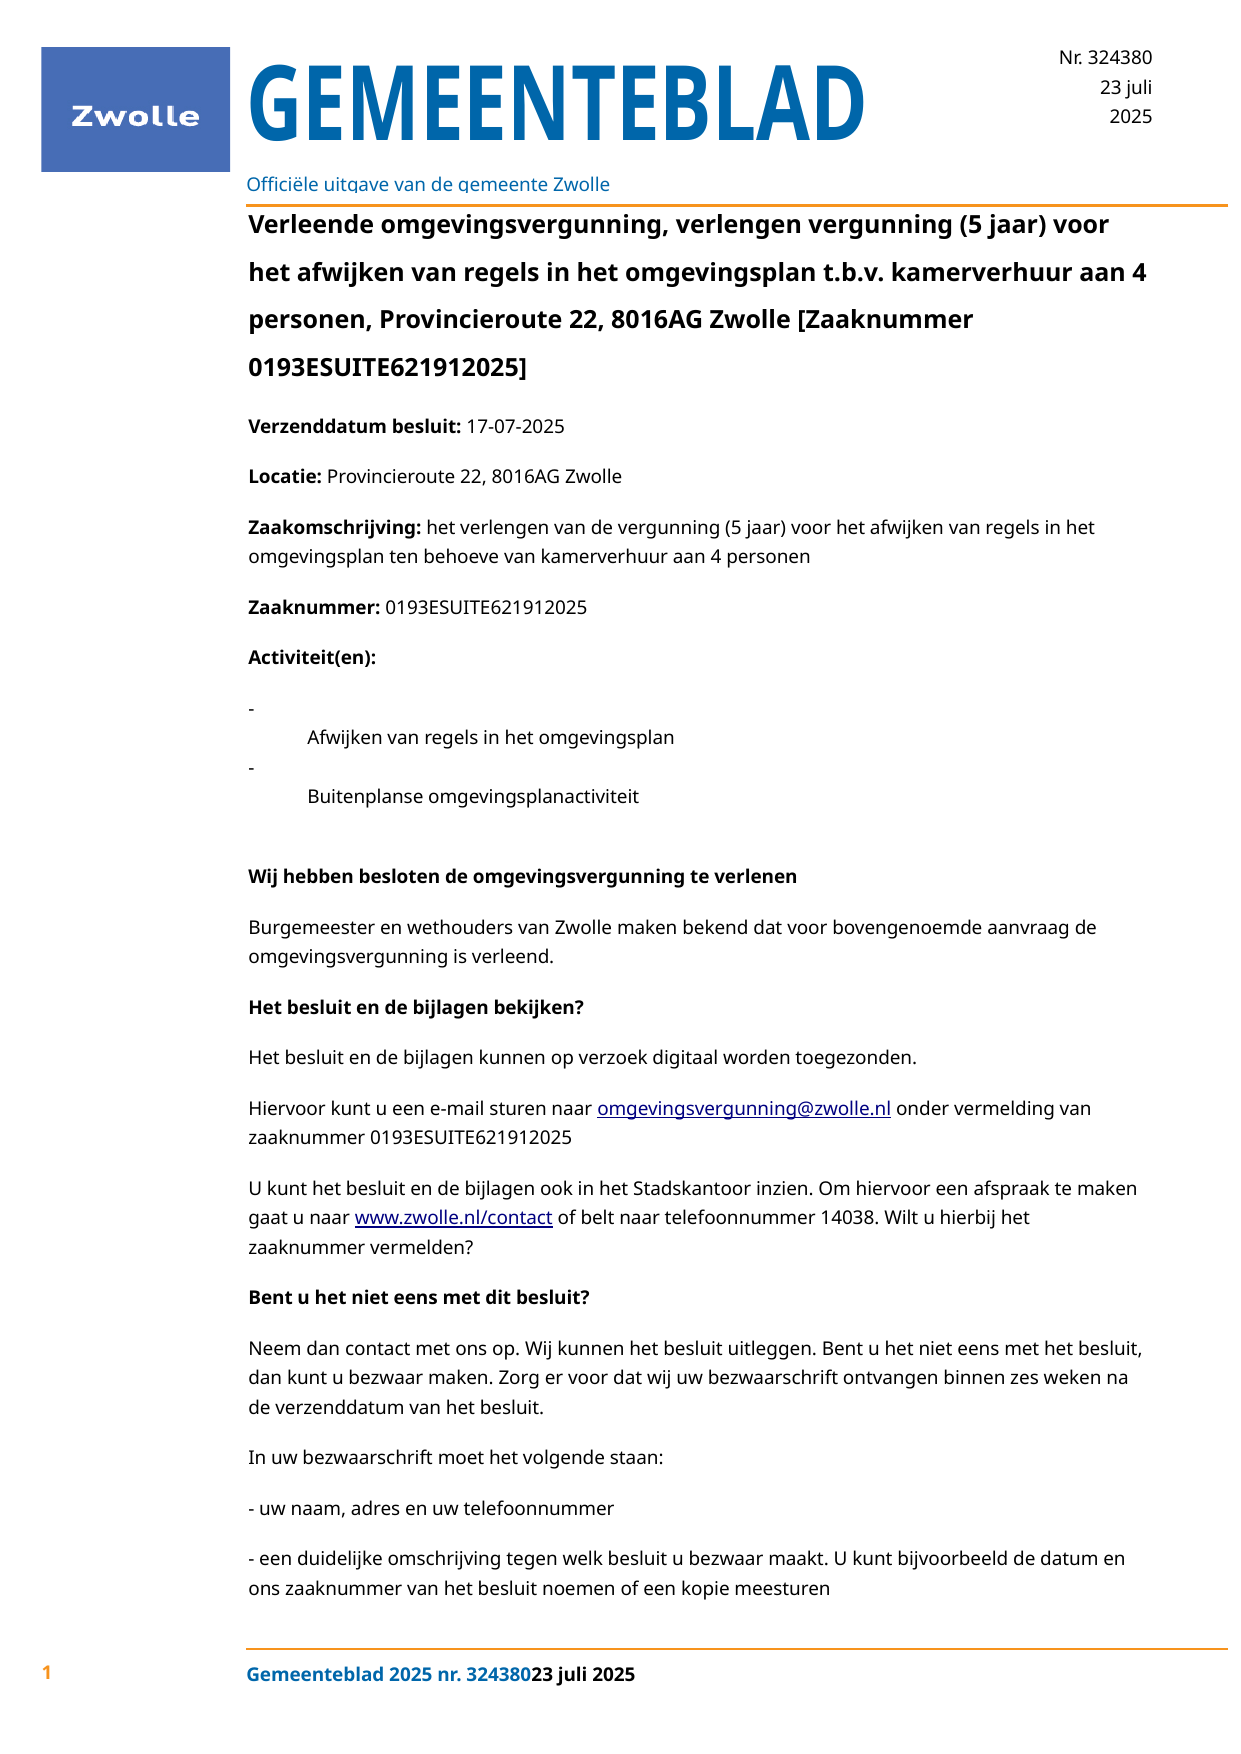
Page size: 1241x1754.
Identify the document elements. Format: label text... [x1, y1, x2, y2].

text Zaaknummer: 0193ESUITE621912025 [248, 594, 1152, 620]
picture [41, 47, 231, 172]
text - uw naam, adres en uw telefoonnummer [248, 1495, 1152, 1521]
text Het besluit en de bijlagen bekijken? [248, 994, 1152, 1020]
list Afwijken van regels in het omgevingsplan [248, 724, 1152, 750]
text Het besluit en de bijlagen kunnen op verzoek digitaal worden toegezonden. [248, 1044, 1152, 1070]
text Neem dan contact met ons op. Wij kunnen het besluit uitleggen. Bent u het niet eens met het besluit, dan kunt u bezwaar maken. Zorg er voor dat wij uw bezwaarschrift ontvangen binnen zes weken na de verzenddatum van het besluit. [248, 1335, 1152, 1420]
text Verleende omgevingsvergunning, verlengen vergunning (5 jaar) voor het afwijken van regels in het omgevingsplan t.b.v. kamerverhuur aan 4 personen, Provincieroute 22, 8016AG Zwolle [Zaaknummer 0193ESUITE621912025] [248, 207, 1152, 384]
text Bent u het niet eens met dit besluit? [248, 1284, 1152, 1310]
text Hiervoor kunt u een e-mail sturen naar omgevingsvergunning@zwolle.nl onder vermelding van zaaknummer 0193ESUITE621912025 [248, 1095, 1152, 1150]
list Buitenplanse omgevingsplanactiviteit [248, 783, 1152, 809]
text Burgemeester en wethouders van Zwolle maken bekend dat voor bovengenoemde aanvraag de omgevingsvergunning is verleend. [248, 914, 1152, 969]
text Wij hebben besloten de omgevingsvergunning te verlenen [248, 863, 1152, 889]
text - een duidelijke omschrijving tegen welk besluit u bezwaar maakt. U kunt bijvoorbeeld de datum en ons zaaknummer van het besluit noemen of een kopie meesturen [248, 1545, 1152, 1601]
text In uw bezwaarschrift moet het volgende staan: [248, 1444, 1152, 1470]
text U kunt het besluit en de bijlagen ook in het Stadskantoor inzien. Om hiervoor een afspraak te maken gaat u naar www.zwolle.nl/contact of belt naar telefoonnummer 14038. Wilt u hierbij het zaaknummer vermelden? [248, 1175, 1152, 1260]
text Activiteit(en): [248, 644, 1152, 670]
text Verzenddatum besluit: 17-07-2025 [248, 413, 1152, 439]
text Locatie: Provincieroute 22, 8016AG Zwolle [248, 463, 1152, 489]
text Zaakomschrijving: het verlengen van de vergunning (5 jaar) voor het afwijken van regels in het omgevingsplan ten behoeve van kamerverhuur aan 4 personen [248, 514, 1152, 569]
